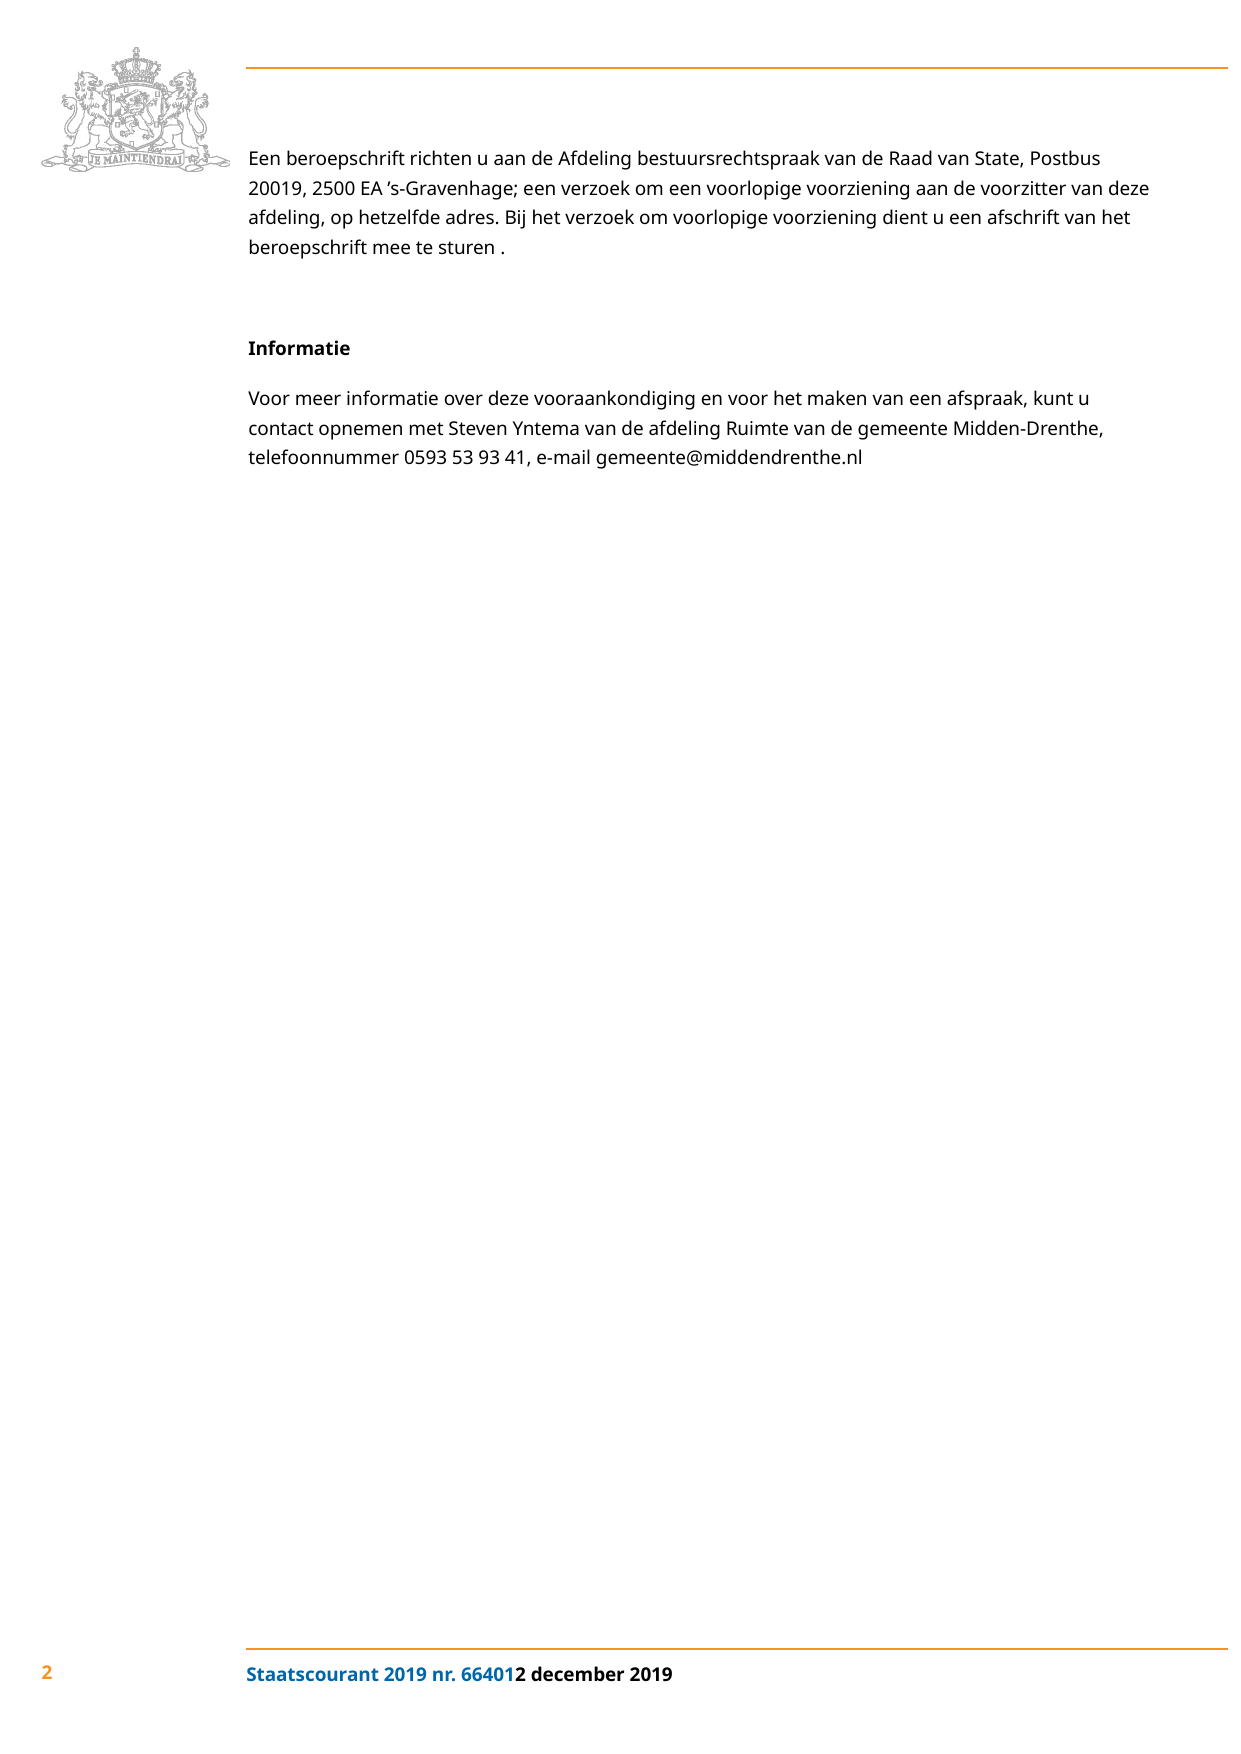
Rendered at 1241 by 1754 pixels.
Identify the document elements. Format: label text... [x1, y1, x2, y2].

picture [41, 47, 231, 172]
text Een beroepschrift richten u aan de Afdeling bestuursrechtspraak van de Raad van State, Postbus 20019, 2500 EA ’s-Gravenhage; een verzoek om een voorlopige voorziening aan de voorzitter van deze afdeling, op hetzelfde adres. Bij het verzoek om voorlopige voorziening dient u een afschrift van het beroepschrift mee te sturen . [248, 145, 1152, 260]
text Voor meer informatie over deze vooraankondiging en voor het maken van een afspraak, kunt u contact opnemen met Steven Yntema van de afdeling Ruimte van de gemeente Midden-Drenthe, telefoonnummer 0593 53 93 41, e-mail gemeente@middendrenthe.nl [248, 385, 1152, 470]
text Informatie [248, 335, 1152, 361]
